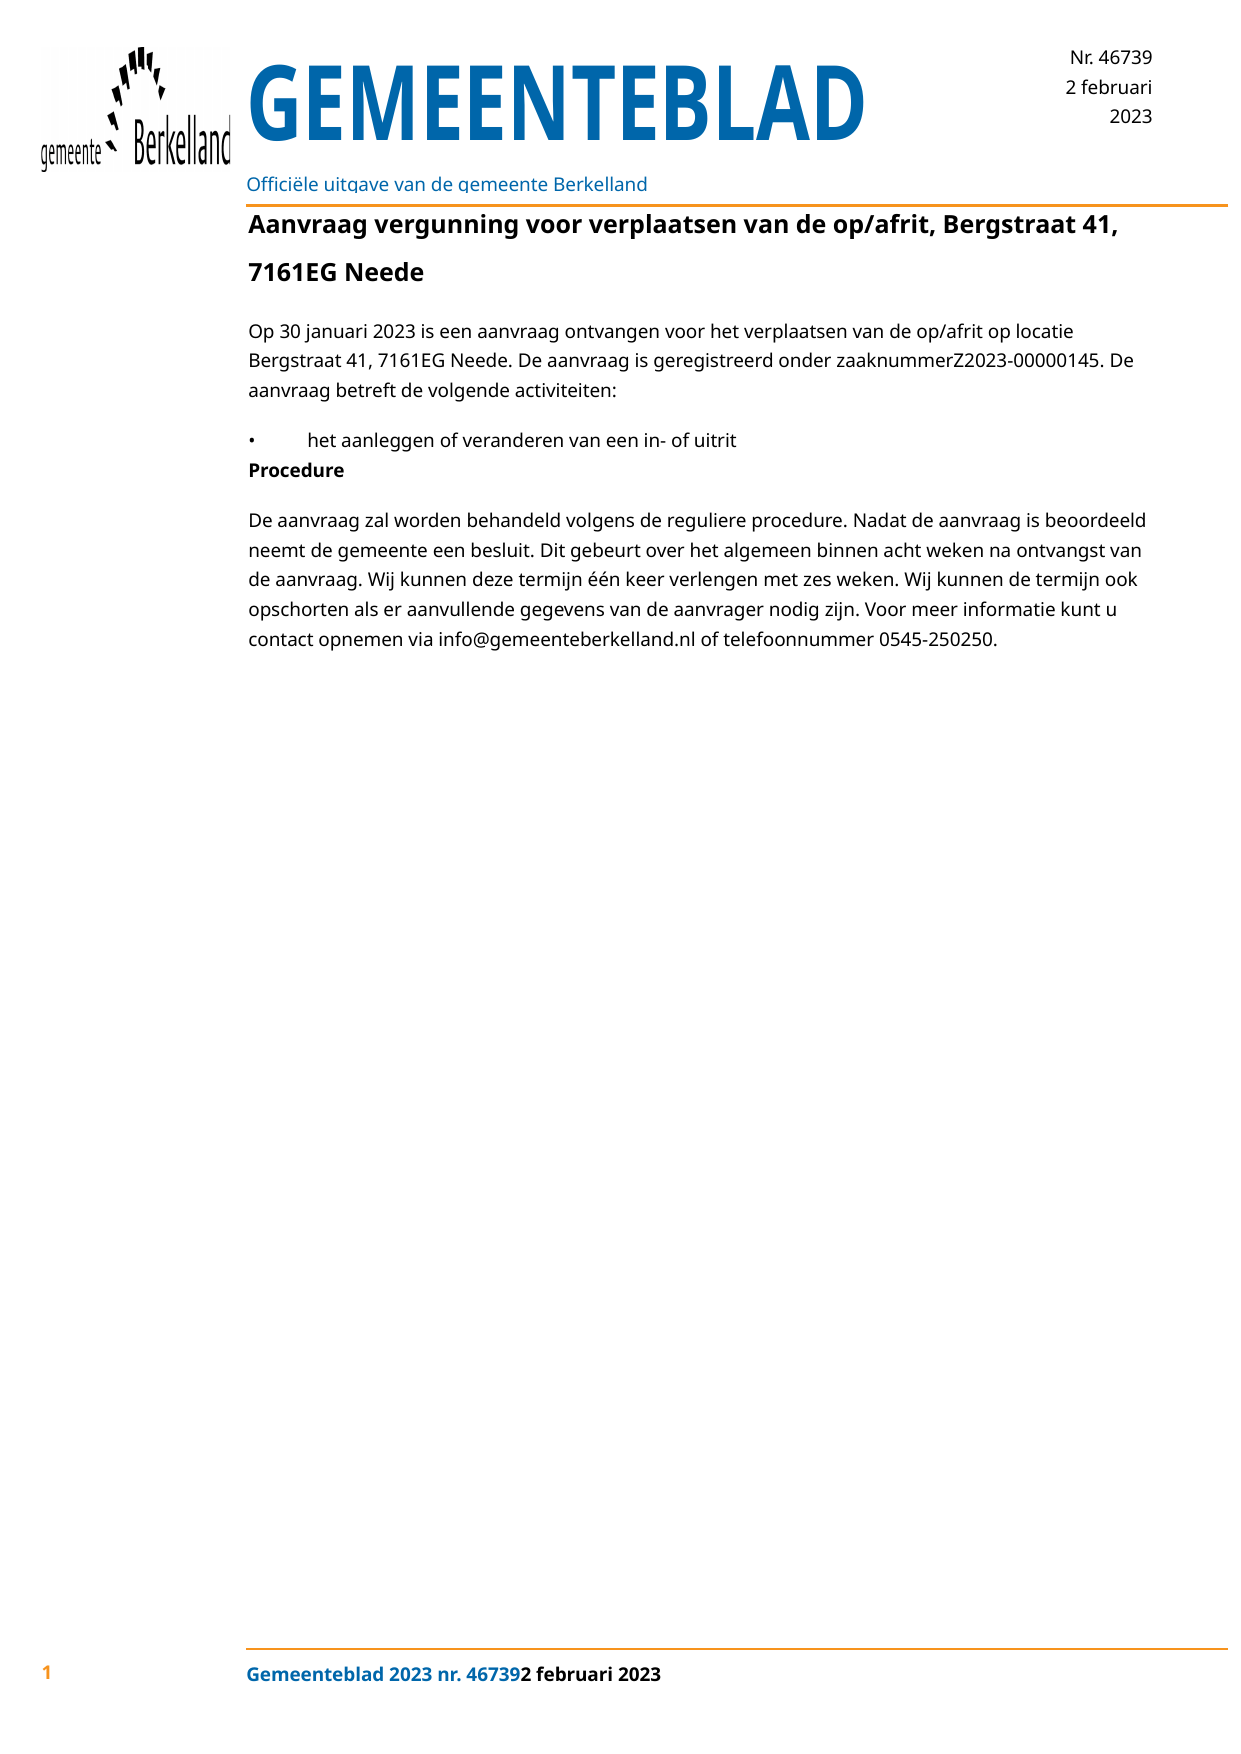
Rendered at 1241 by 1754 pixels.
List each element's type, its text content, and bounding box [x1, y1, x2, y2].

list het aanleggen of veranderen van een in- of uitrit [248, 427, 1152, 453]
picture [41, 47, 231, 172]
text Op 30 januari 2023 is een aanvraag ontvangen voor het verplaatsen van de op/afrit op locatie Bergstraat 41, 7161EG Neede. De aanvraag is geregistreerd onder zaaknummerZ2023-00000145. De aanvraag betreft de volgende activiteiten: [248, 318, 1152, 403]
text De aanvraag zal worden behandeld volgens de reguliere procedure. Nadat de aanvraag is beoordeeld neemt de gemeente een besluit. Dit gebeurt over het algemeen binnen acht weken na ontvangst van de aanvraag. Wij kunnen deze termijn één keer verlengen met zes weken. Wij kunnen de termijn ook opschorten als er aanvullende gegevens van de aanvrager nodig zijn. Voor meer informatie kunt u contact opnemen via info@gemeenteberkelland.nl of telefoonnummer 0545-250250. [248, 507, 1152, 652]
text Aanvraag vergunning voor verplaatsen van de op/afrit, Bergstraat 41, 7161EG Neede [248, 207, 1152, 288]
text Procedure [248, 457, 1152, 483]
